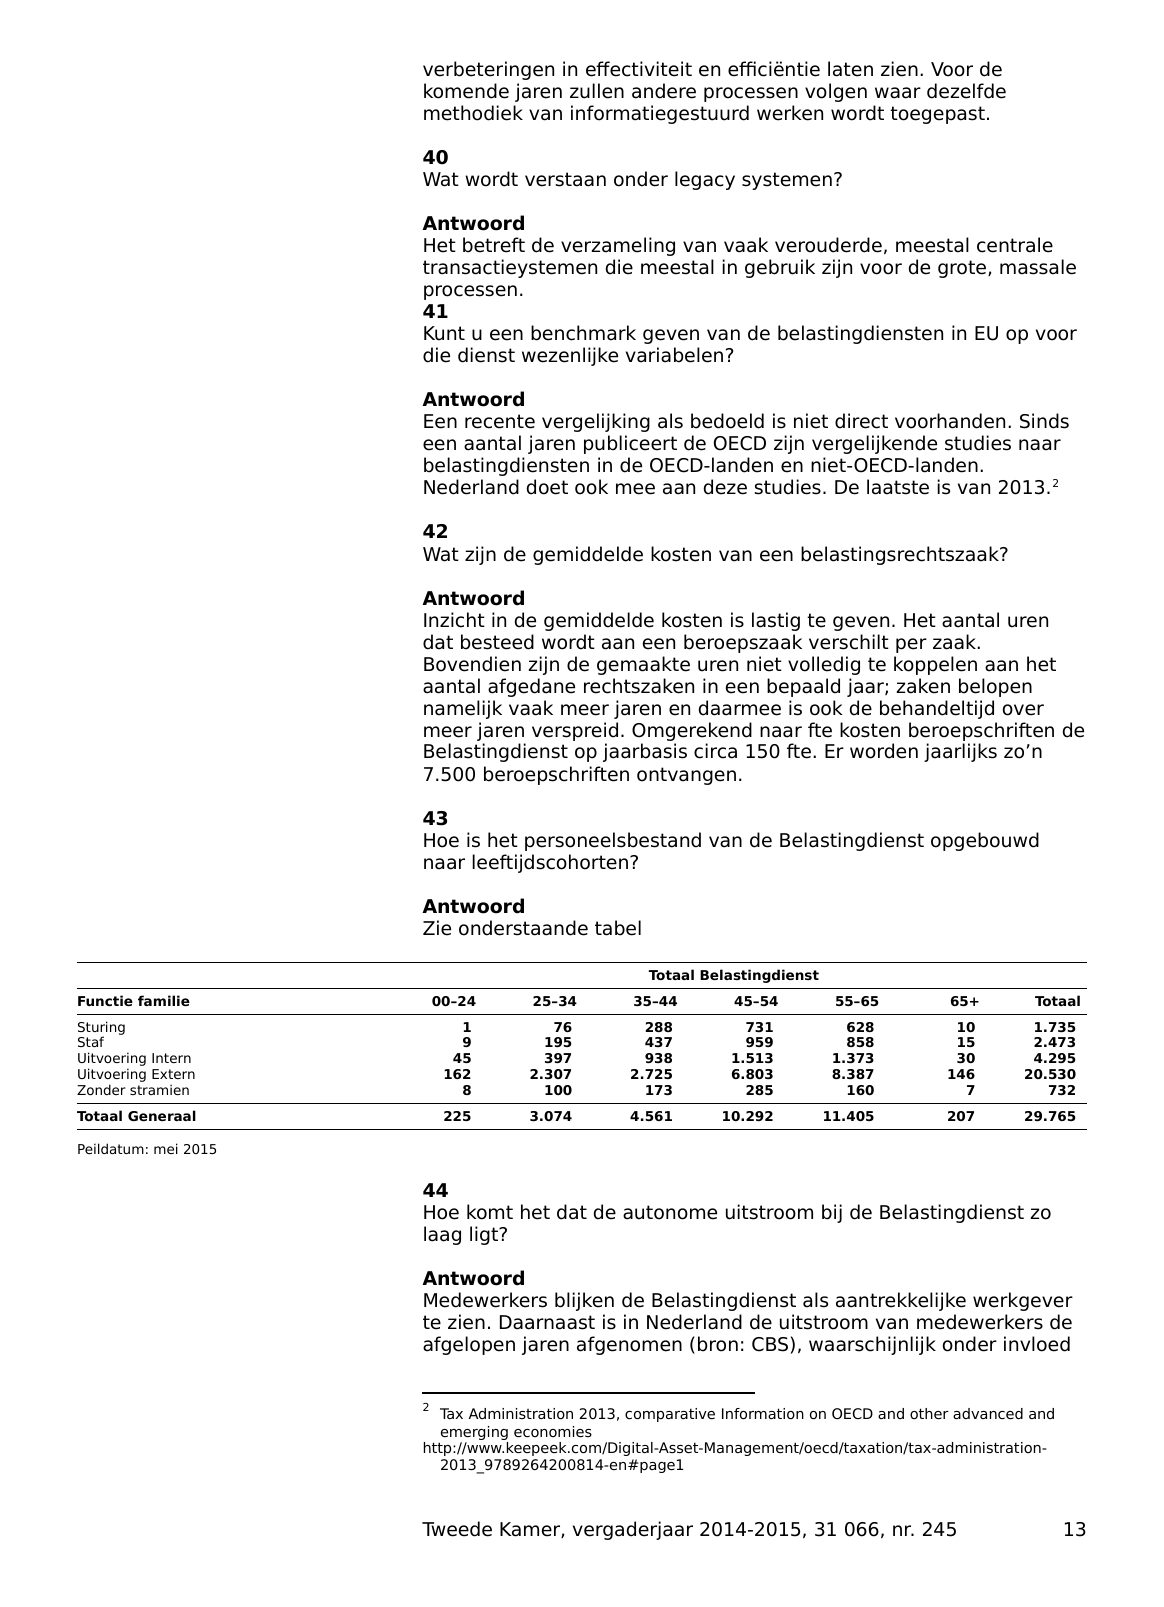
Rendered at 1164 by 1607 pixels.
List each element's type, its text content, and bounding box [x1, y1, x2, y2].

text verbeteringen in effectiviteit en efficiëntie laten zien. Voor de komende jaren zullen andere processen volgen waar dezelfde methodiek van informatiegestuurd werken wordt toegepast. [422, 59, 1087, 125]
table_header Totaal Belastingdienst [381, 963, 1087, 988]
text Inzicht in de gemiddelde kosten is lastig te geven. Het aantal uren dat besteed wordt aan een beroepszaak verschilt per zaak. Bovendien zijn de gemaakte uren niet volledig te koppelen aan het aantal afgedane rechtszaken in een bepaald jaar; zaken belopen namelijk vaak meer jaren en daarmee is ook de behandeltijd over meer jaren verspreid. Omgerekend naar fte kosten beroepschriften de Belastingdienst op jaarbasis circa 150 fte. Er worden jaarlijks zo’n 7.500 beroepschriften ontvangen. [422, 609, 1087, 785]
table_cell 4.561 [583, 1104, 683, 1129]
table_cell 8.387 [784, 1067, 885, 1082]
table_cell 2.307 [482, 1067, 583, 1082]
text Antwoord [422, 896, 1087, 918]
table_cell Totaal Generaal [77, 1104, 381, 1129]
table_cell 173 [583, 1083, 683, 1103]
text Wat wordt verstaan onder legacy systemen? [422, 169, 1087, 191]
table_cell 76 [482, 1015, 583, 1035]
table_cell 7 [885, 1083, 986, 1103]
table_cell 225 [381, 1104, 482, 1129]
text Hoe komt het dat de autonome uitstroom bij de Belastingdienst zo laag ligt? [422, 1202, 1087, 1246]
table_cell 731 [684, 1015, 784, 1035]
table_cell 35–44 [583, 989, 683, 1014]
text 44 [422, 1180, 1087, 1202]
table_cell 162 [381, 1067, 482, 1082]
text Wat zijn de gemiddelde kosten van een belastingsrechtszaak? [422, 543, 1087, 565]
text 43 [422, 808, 1087, 829]
table_cell 8 [381, 1083, 482, 1103]
table_cell 397 [482, 1051, 583, 1067]
table_cell 207 [885, 1104, 986, 1129]
table_cell 146 [885, 1067, 986, 1082]
text Antwoord [422, 389, 1087, 411]
table_cell Peildatum: mei 2015 [77, 1130, 1087, 1158]
table_cell 288 [583, 1015, 683, 1035]
table_cell 858 [784, 1035, 885, 1051]
text 42 [422, 521, 1087, 543]
table_cell 1.373 [784, 1051, 885, 1067]
table_cell 15 [885, 1035, 986, 1051]
table_cell 10 [885, 1015, 986, 1035]
table_cell Zonder stramien [77, 1083, 381, 1103]
table_cell Staf [77, 1035, 381, 1051]
table_cell Uitvoering Intern [77, 1051, 381, 1067]
text Hoe is het personeelsbestand van de Belastingdienst opgebouwd naar leeftijdscohorten? [422, 829, 1087, 873]
table_cell Sturing [77, 1015, 381, 1035]
text Antwoord [422, 588, 1087, 609]
table_cell 160 [784, 1083, 885, 1103]
table_cell 45–54 [684, 989, 784, 1014]
text Antwoord [422, 1268, 1087, 1290]
text 41 [422, 301, 1087, 323]
table_cell 55–65 [784, 989, 885, 1014]
text http://www.keepeek.com/Digital-Asset-Management/oecd/taxation/tax-administration-2013_9789264200814-en#page1 [422, 1441, 1087, 1474]
table_cell 732 [986, 1083, 1087, 1103]
table_cell Functie familie [77, 989, 381, 1014]
table_cell 4.295 [986, 1051, 1087, 1067]
table_cell 65+ [885, 989, 986, 1014]
table_cell 195 [482, 1035, 583, 1051]
table_cell 1.513 [684, 1051, 784, 1067]
table_cell 6.803 [684, 1067, 784, 1082]
table_cell 959 [684, 1035, 784, 1051]
table_cell 2.473 [986, 1035, 1087, 1051]
table_cell 25–34 [482, 989, 583, 1014]
table_cell 9 [381, 1035, 482, 1051]
table_cell 628 [784, 1015, 885, 1035]
table_cell 00–24 [381, 989, 482, 1014]
table_cell 3.074 [482, 1104, 583, 1129]
text Medewerkers blijken de Belastingdienst als aantrekkelijke werkgever te zien. Daarnaast is in Nederland de uitstroom van medewerkers de afgelopen jaren afgenomen (bron: CBS), waarschijnlijk onder invloed [422, 1290, 1087, 1356]
text Het betreft de verzameling van vaak verouderde, meestal centrale transactieystemen die meestal in gebruik zijn voor de grote, massale processen. [422, 235, 1087, 301]
text Zie onderstaande tabel [422, 918, 1087, 940]
table_cell 20.530 [986, 1067, 1087, 1082]
table_cell 45 [381, 1051, 482, 1067]
table_cell 2.725 [583, 1067, 683, 1082]
table_cell Uitvoering Extern [77, 1067, 381, 1082]
text Antwoord [422, 213, 1087, 235]
text Kunt u een benchmark geven van de belastingdiensten in EU op voor die dienst wezenlijke variabelen? [422, 323, 1087, 367]
table_cell 100 [482, 1083, 583, 1103]
table_cell 1.735 [986, 1015, 1087, 1035]
table_cell 938 [583, 1051, 683, 1067]
table_cell 30 [885, 1051, 986, 1067]
table_cell 437 [583, 1035, 683, 1051]
table_cell Totaal [986, 989, 1087, 1014]
text 40 [422, 147, 1087, 169]
table_cell 10.292 [684, 1104, 784, 1129]
text Een recente vergelijking als bedoeld is niet direct voorhanden. Sinds een aantal jaren publiceert de OECD zijn vergelijkende studies naar belastingdiensten in de OECD-landen en niet-OECD-landen. Nederland doet ook mee aan deze studies. De laatste is van 2013. [422, 411, 1087, 499]
table_cell 285 [684, 1083, 784, 1103]
table_cell 1 [381, 1015, 482, 1035]
text Tax Administration 2013, comparative Information on OECD and other advanced and emerging economies [422, 1402, 1087, 1441]
table_cell 11.405 [784, 1104, 885, 1129]
table_header [77, 963, 381, 988]
table_cell 29.765 [986, 1104, 1087, 1129]
